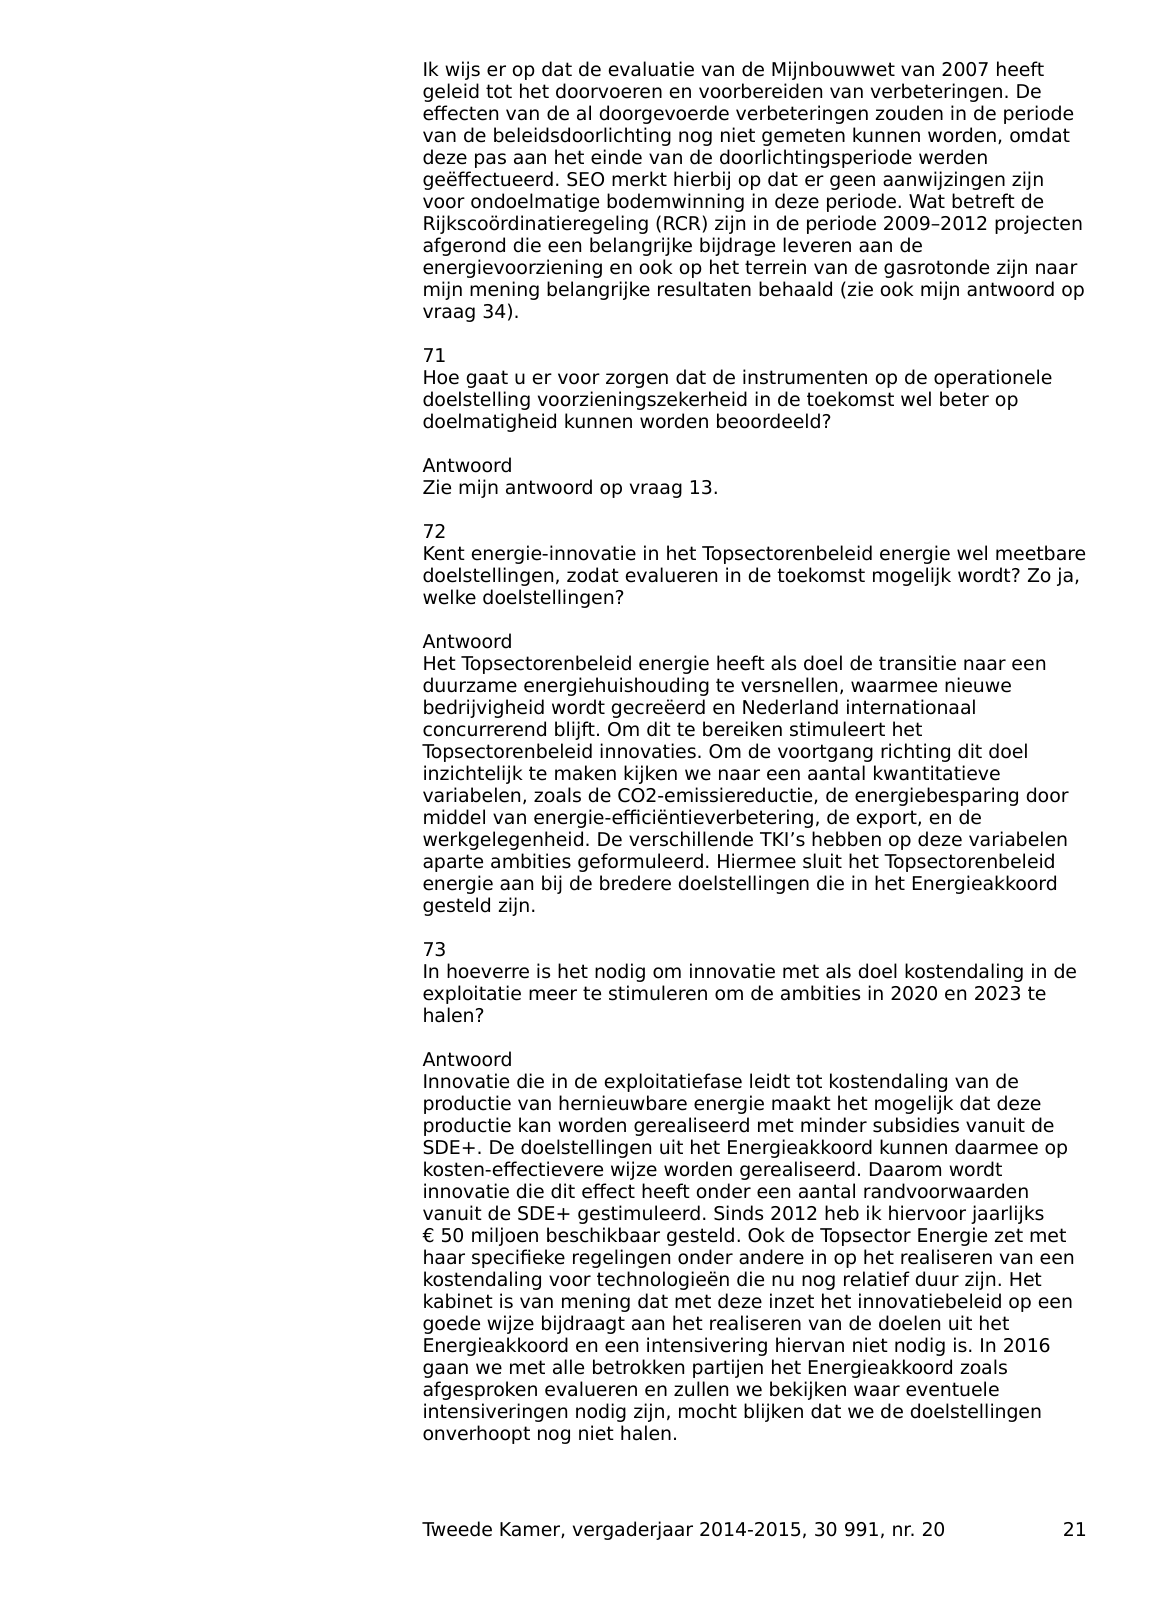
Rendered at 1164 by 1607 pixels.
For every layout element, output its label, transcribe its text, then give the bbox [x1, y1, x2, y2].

text Ik wijs er op dat de evaluatie van de Mijnbouwwet van 2007 heeft geleid tot het doorvoeren en voorbereiden van verbeteringen. De effecten van de al doorgevoerde verbeteringen zouden in de periode van de beleidsdoorlichting nog niet gemeten kunnen worden, omdat deze pas aan het einde van de doorlichtingsperiode werden geëffectueerd. SEO merkt hierbij op dat er geen aanwijzingen zijn voor ondoelmatige bodemwinning in deze periode. Wat betreft de Rijkscoördinatieregeling (RCR) zijn in de periode 2009–2012 projecten afgerond die een belangrijke bijdrage leveren aan de energievoorziening en ook op het terrein van de gasrotonde zijn naar mijn mening belangrijke resultaten behaald (zie ook mijn antwoord op vraag 34). [422, 59, 1087, 323]
text Antwoord [422, 631, 1087, 653]
text Het Topsectorenbeleid energie heeft als doel de transitie naar een duurzame energiehuishouding te versnellen, waarmee nieuwe bedrijvigheid wordt gecreëerd en Nederland internationaal concurrerend blijft. Om dit te bereiken stimuleert het Topsectorenbeleid innovaties. Om de voortgang richting dit doel inzichtelijk te maken kijken we naar een aantal kwantitatieve variabelen, zoals de CO2-emissiereductie, de energiebesparing door middel van energie-efficiëntieverbetering, de export, en de werkgelegenheid. De verschillende TKI’s hebben op deze variabelen aparte ambities geformuleerd. Hiermee sluit het Topsectorenbeleid energie aan bij de bredere doelstellingen die in het Energieakkoord gesteld zijn. [422, 653, 1087, 917]
text 73 [422, 939, 1087, 961]
text 72 [422, 521, 1087, 543]
text In hoeverre is het nodig om innovatie met als doel kostendaling in de exploitatie meer te stimuleren om de ambities in 2020 en 2023 te halen? [422, 961, 1087, 1027]
text Hoe gaat u er voor zorgen dat de instrumenten op de operationele doelstelling voorzieningszekerheid in de toekomst wel beter op doelmatigheid kunnen worden beoordeeld? [422, 367, 1087, 433]
text 71 [422, 345, 1087, 367]
text Kent energie-innovatie in het Topsectorenbeleid energie wel meetbare doelstellingen, zodat evalueren in de toekomst mogelijk wordt? Zo ja, welke doelstellingen? [422, 543, 1087, 609]
text Antwoord [422, 455, 1087, 477]
text Zie mijn antwoord op vraag 13. [422, 477, 1087, 499]
text Antwoord [422, 1049, 1087, 1071]
text Innovatie die in de exploitatiefase leidt tot kostendaling van de productie van hernieuwbare energie maakt het mogelijk dat deze productie kan worden gerealiseerd met minder subsidies vanuit de SDE+. De doelstellingen uit het Energieakkoord kunnen daarmee op kosten-effectievere wijze worden gerealiseerd. Daarom wordt innovatie die dit effect heeft onder een aantal randvoorwaarden vanuit de SDE+ gestimuleerd. Sinds 2012 heb ik hiervoor jaarlijks € 50 miljoen beschikbaar gesteld. Ook de Topsector Energie zet met haar specifieke regelingen onder andere in op het realiseren van een kostendaling voor technologieën die nu nog relatief duur zijn. Het kabinet is van mening dat met deze inzet het innovatiebeleid op een goede wijze bijdraagt aan het realiseren van de doelen uit het Energieakkoord en een intensivering hiervan niet nodig is. In 2016 gaan we met alle betrokken partijen het Energieakkoord zoals afgesproken evalueren en zullen we bekijken waar eventuele intensiveringen nodig zijn, mocht blijken dat we de doelstellingen onverhoopt nog niet halen. [422, 1071, 1087, 1445]
